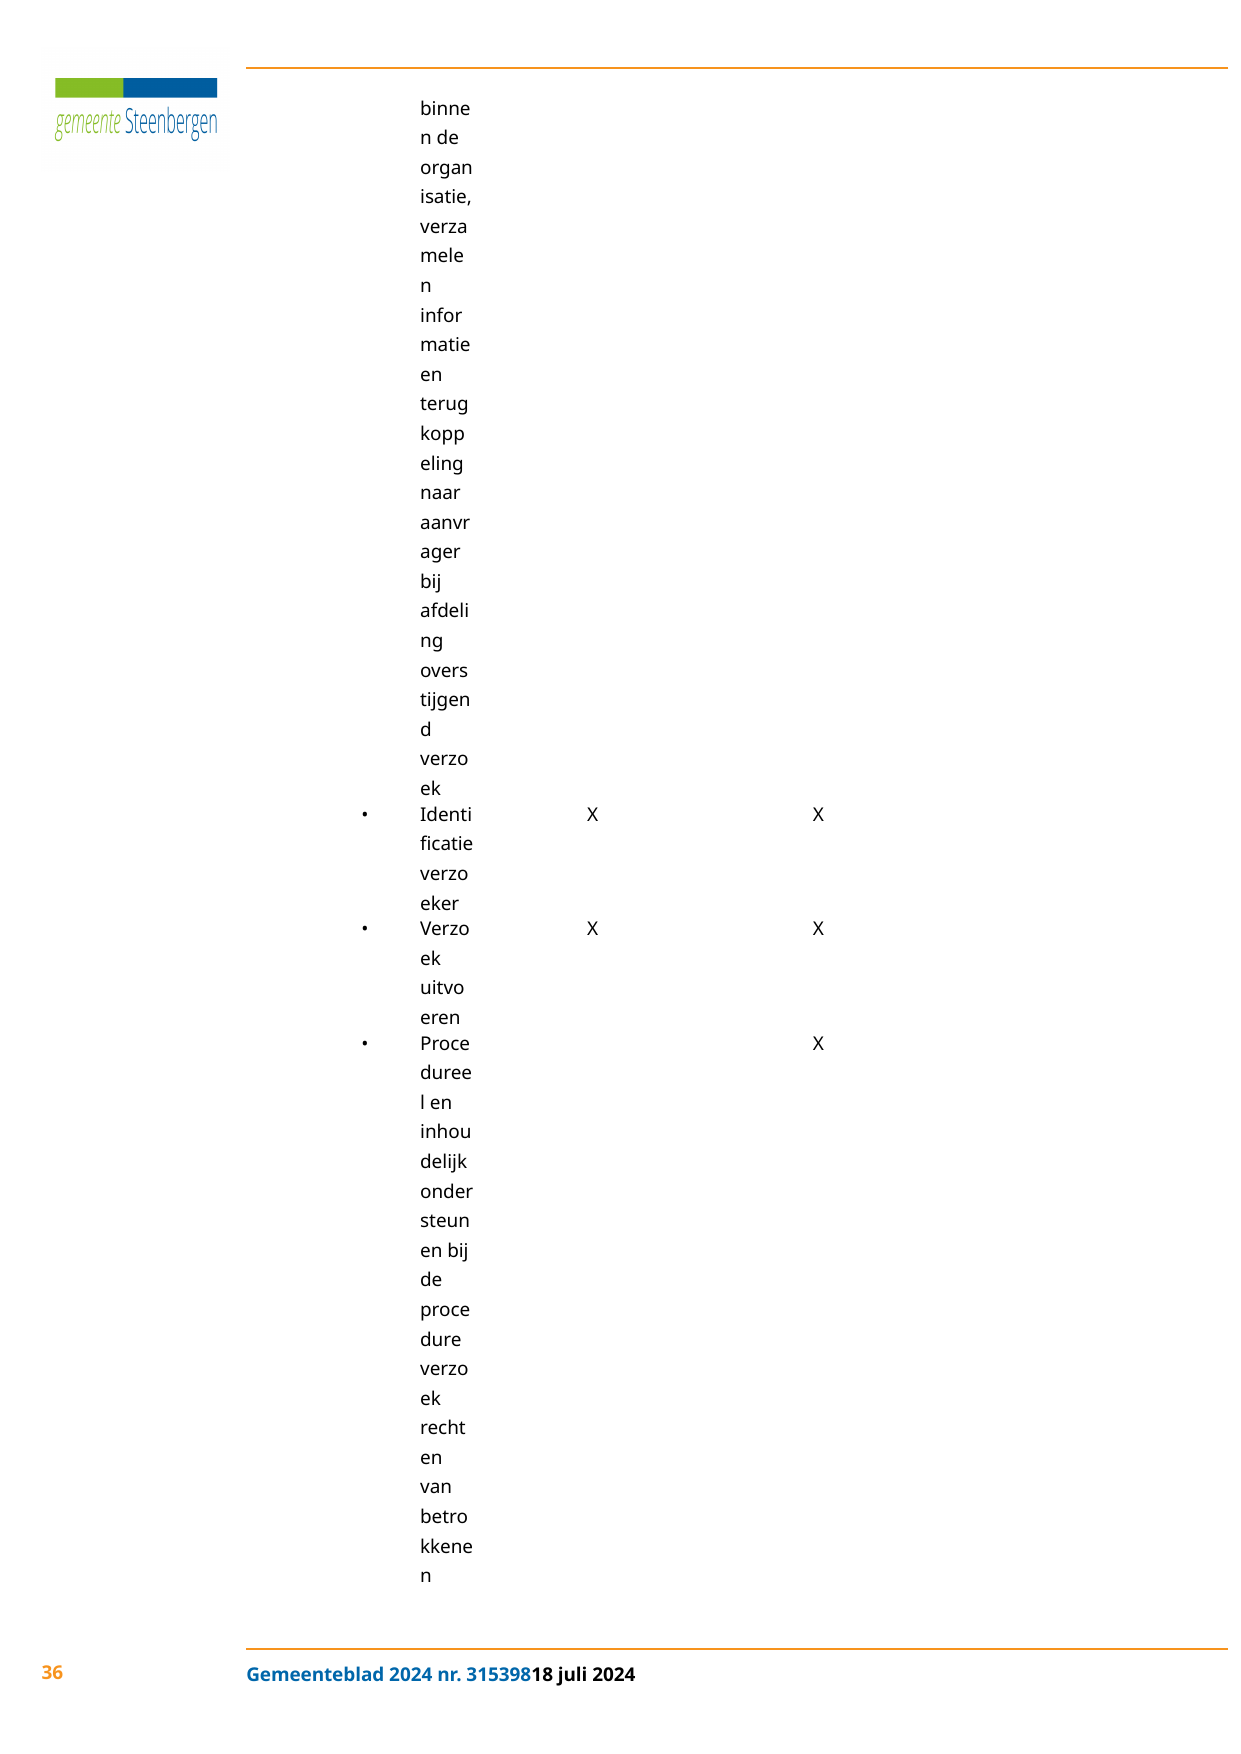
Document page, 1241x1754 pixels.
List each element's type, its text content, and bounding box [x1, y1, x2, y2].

table_cell [1039, 801, 1152, 915]
table_cell [926, 915, 1038, 1030]
table_cell [1039, 1030, 1152, 1588]
table_cell [926, 1030, 1038, 1588]
table_cell [587, 1030, 700, 1588]
table_cell [474, 95, 587, 801]
table_cell [813, 95, 926, 801]
table_cell [474, 801, 587, 915]
table_cell [248, 915, 361, 1030]
table_cell X [813, 915, 926, 1030]
table_cell [700, 1030, 813, 1588]
table_cell binnen de organisatie, verzamelen informatie en terugkoppeling naar aanvrager bij afdeling overstijgend verzoek [361, 95, 474, 801]
table_cell [926, 95, 1038, 801]
table_cell X [813, 1030, 926, 1588]
table_cell [248, 1030, 361, 1588]
table_cell [248, 95, 361, 801]
table_cell X [587, 915, 700, 1030]
table_cell Identificatie verzoeker [361, 801, 474, 915]
table_cell Verzoek uitvoeren [361, 915, 474, 1030]
table_cell [474, 1030, 587, 1588]
table_cell [926, 801, 1038, 915]
table_cell [587, 95, 700, 801]
table_cell [700, 95, 813, 801]
table_cell [700, 915, 813, 1030]
table_cell [700, 801, 813, 915]
table_cell [474, 915, 587, 1030]
table_cell [1039, 915, 1152, 1030]
picture [41, 47, 231, 172]
table_cell X [587, 801, 700, 915]
table_cell [1039, 95, 1152, 801]
table_cell X [813, 801, 926, 915]
table_cell Procedureel en inhoudelijk ondersteunen bij de procedure verzoek rechten van betrokkenen [361, 1030, 474, 1588]
table_cell [248, 801, 361, 915]
